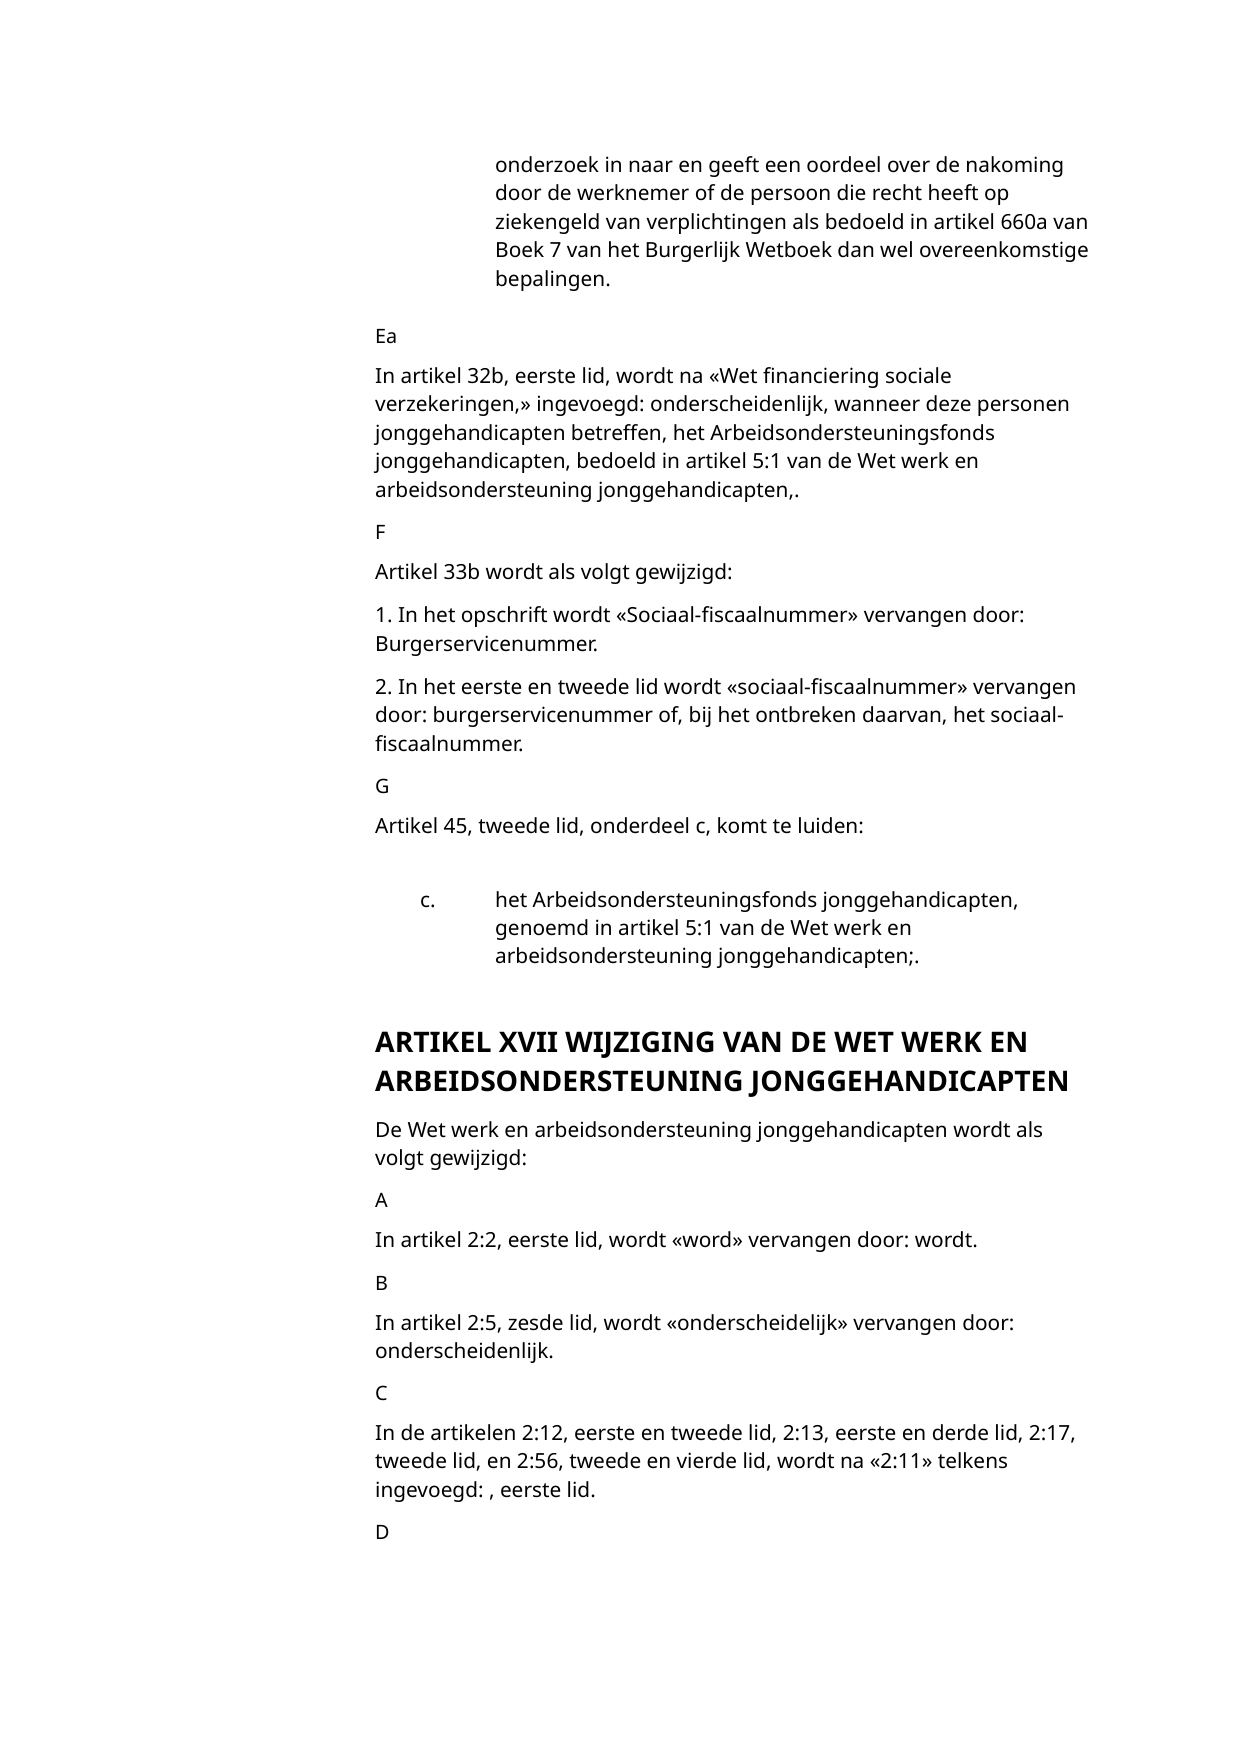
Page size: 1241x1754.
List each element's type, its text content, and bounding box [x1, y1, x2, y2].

text 2. In het eerste en tweede lid wordt «sociaal-fiscaalnummer» vervangen door: burgerservicenummer of, bij het ontbreken daarvan, het sociaal-fiscaalnummer. [375, 672, 1090, 757]
text B [375, 1269, 1090, 1296]
text C [375, 1379, 1090, 1406]
text G [375, 772, 1090, 799]
text 1. In het opschrift wordt «Sociaal-fiscaalnummer» vervangen door: Burgerservicenummer. [375, 600, 1090, 657]
text F [375, 518, 1090, 545]
text In artikel 2:2, eerste lid, wordt «word» vervangen door: wordt. [375, 1225, 1090, 1254]
list het Arbeidsondersteuningsfonds jonggehandicapten, genoemd in artikel 5:1 van de Wet werk en arbeidsondersteuning jonggehandicapten;. [420, 885, 1090, 970]
text In artikel 2:5, zesde lid, wordt «onderscheidelijk» vervangen door: onderscheidenlijk. [375, 1308, 1090, 1364]
text In de artikelen 2:12, eerste en tweede lid, 2:13, eerste en derde lid, 2:17, tweede lid, en 2:56, tweede en vierde lid, wordt na «2:11» telkens ingevoegd: , eerste lid. [375, 1418, 1090, 1503]
text Ea [375, 322, 1090, 349]
text A [375, 1187, 1090, 1214]
list onderzoek in naar en geeft een oordeel over de nakoming door de werknemer of de persoon die recht heeft op ziekengeld van verplichtingen als bedoeld in artikel 660a van Boek 7 van het Burgerlijk Wetboek dan wel overeenkomstige bepalingen. [420, 150, 1090, 292]
text D [375, 1518, 1090, 1546]
text Artikel 33b wordt als volgt gewijzigd: [375, 557, 1090, 585]
subtitle ARTIKEL XVII WIJZIGING VAN DE WET WERK EN ARBEIDSONDERSTEUNING JONGGEHANDICAPTEN [375, 1022, 1090, 1100]
text De Wet werk en arbeidsondersteuning jonggehandicapten wordt als volgt gewijzigd: [375, 1115, 1090, 1172]
text In artikel 32b, eerste lid, wordt na «Wet financiering sociale verzekeringen,» ingevoegd: onderscheidenlijk, wanneer deze personen jonggehandicapten betreffen, het Arbeidsondersteuningsfonds jonggehandicapten, bedoeld in artikel 5:1 van de Wet werk en arbeidsondersteuning jonggehandicapten,. [375, 361, 1090, 503]
text Artikel 45, tweede lid, onderdeel c, komt te luiden: [375, 811, 1090, 840]
